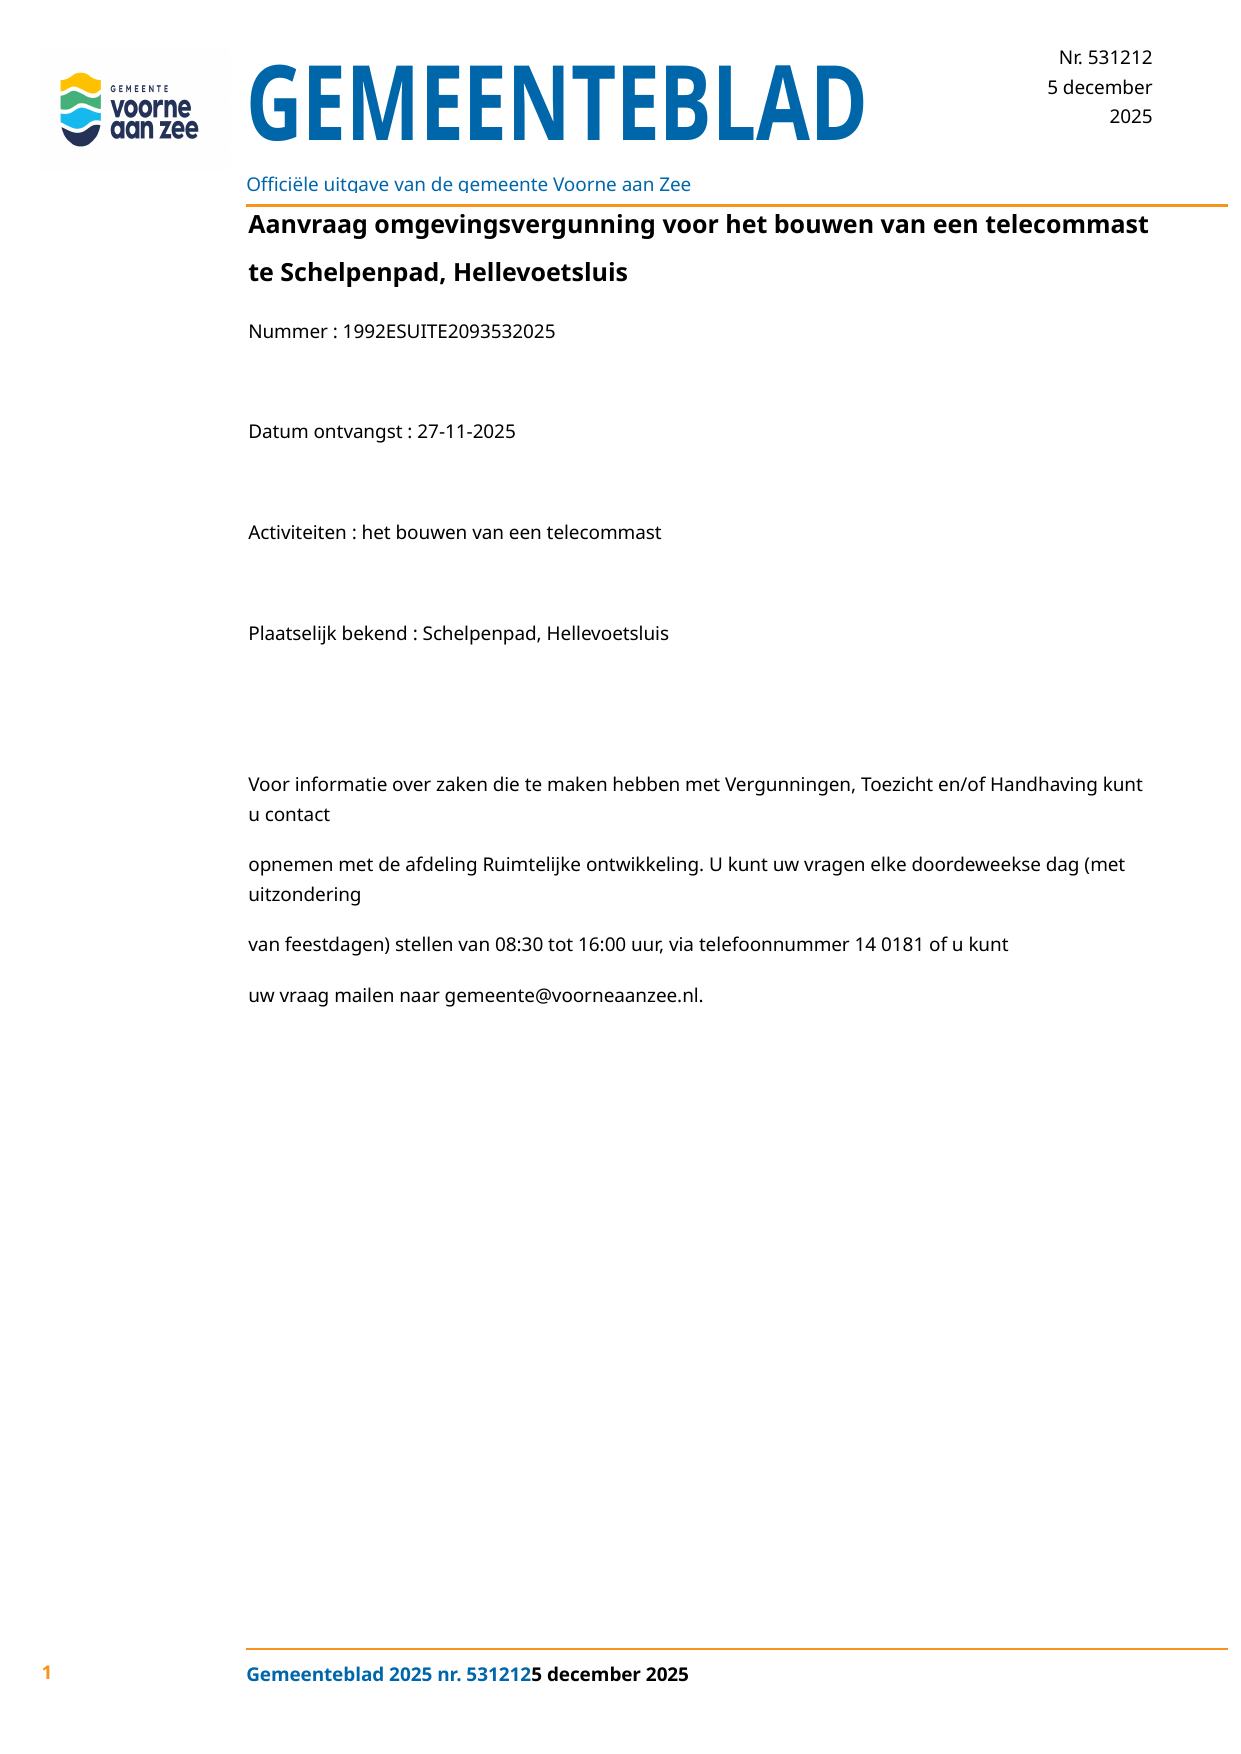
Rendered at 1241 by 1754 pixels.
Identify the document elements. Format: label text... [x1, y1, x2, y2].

picture [41, 47, 231, 172]
text Activiteiten : het bouwen van een telecommast [248, 519, 1152, 545]
text Plaatselijk bekend : Schelpenpad, Hellevoetsluis [248, 620, 1152, 646]
text van feestdagen) stellen van 08:30 tot 16:00 uur, via telefoonnummer 14 0181 of u kunt [248, 932, 1152, 957]
text Voor informatie over zaken die te maken hebben met Vergunningen, Toezicht en/of Handhaving kunt u contact [248, 772, 1152, 827]
text Nummer : 1992ESUITE2093532025 [248, 318, 1152, 344]
text Datum ontvangst : 27-11-2025 [248, 419, 1152, 444]
text opnemen met de afdeling Ruimtelijke ontwikkeling. U kunt uw vragen elke doordeweekse dag (met uitzondering [248, 852, 1152, 907]
text Aanvraag omgevingsvergunning voor het bouwen van een telecommast te Schelpenpad, Hellevoetsluis [248, 207, 1152, 288]
text uw vraag mailen naar gemeente@voorneaanzee.nl. [248, 982, 1152, 1008]
